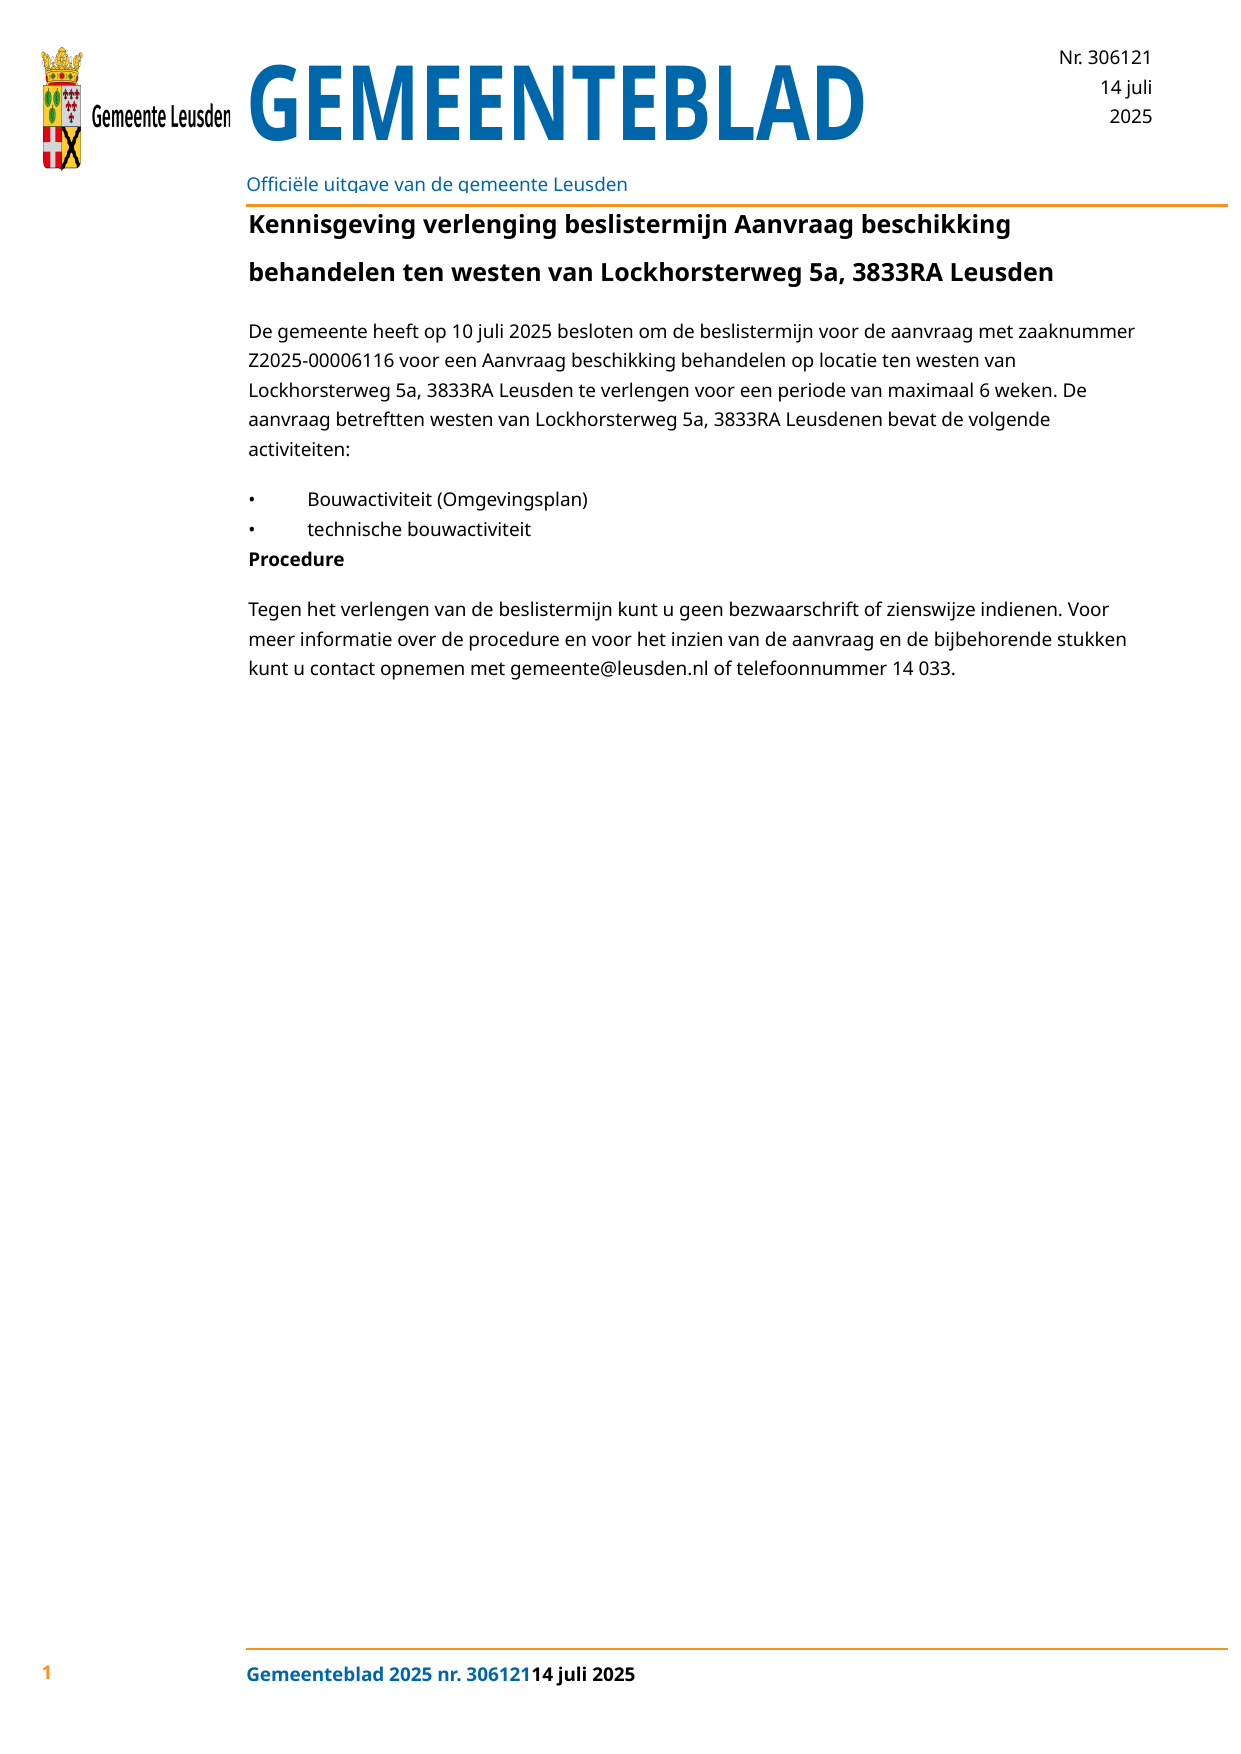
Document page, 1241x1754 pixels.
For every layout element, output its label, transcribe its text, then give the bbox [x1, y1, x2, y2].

text Tegen het verlengen van de beslistermijn kunt u geen bezwaarschrift of zienswijze indienen. Voor meer informatie over de procedure en voor het inzien van de aanvraag en de bijbehorende stukken kunt u contact opnemen met gemeente@leusden.nl of telefoonnummer 14 033. [248, 596, 1152, 681]
picture [41, 47, 231, 172]
list technische bouwactiviteit [248, 516, 1152, 542]
text Procedure [248, 546, 1152, 572]
list Bouwactiviteit (Omgevingsplan) [248, 487, 1152, 512]
text De gemeente heeft op 10 juli 2025 besloten om de beslistermijn voor de aanvraag met zaaknummer Z2025-00006116 voor een Aanvraag beschikking behandelen op locatie ten westen van Lockhorsterweg 5a, 3833RA Leusden te verlengen voor een periode van maximaal 6 weken. De aanvraag betreftten westen van Lockhorsterweg 5a, 3833RA Leusdenen bevat de volgende activiteiten: [248, 318, 1152, 462]
text Kennisgeving verlenging beslistermijn Aanvraag beschikking behandelen ten westen van Lockhorsterweg 5a, 3833RA Leusden [248, 207, 1152, 288]
